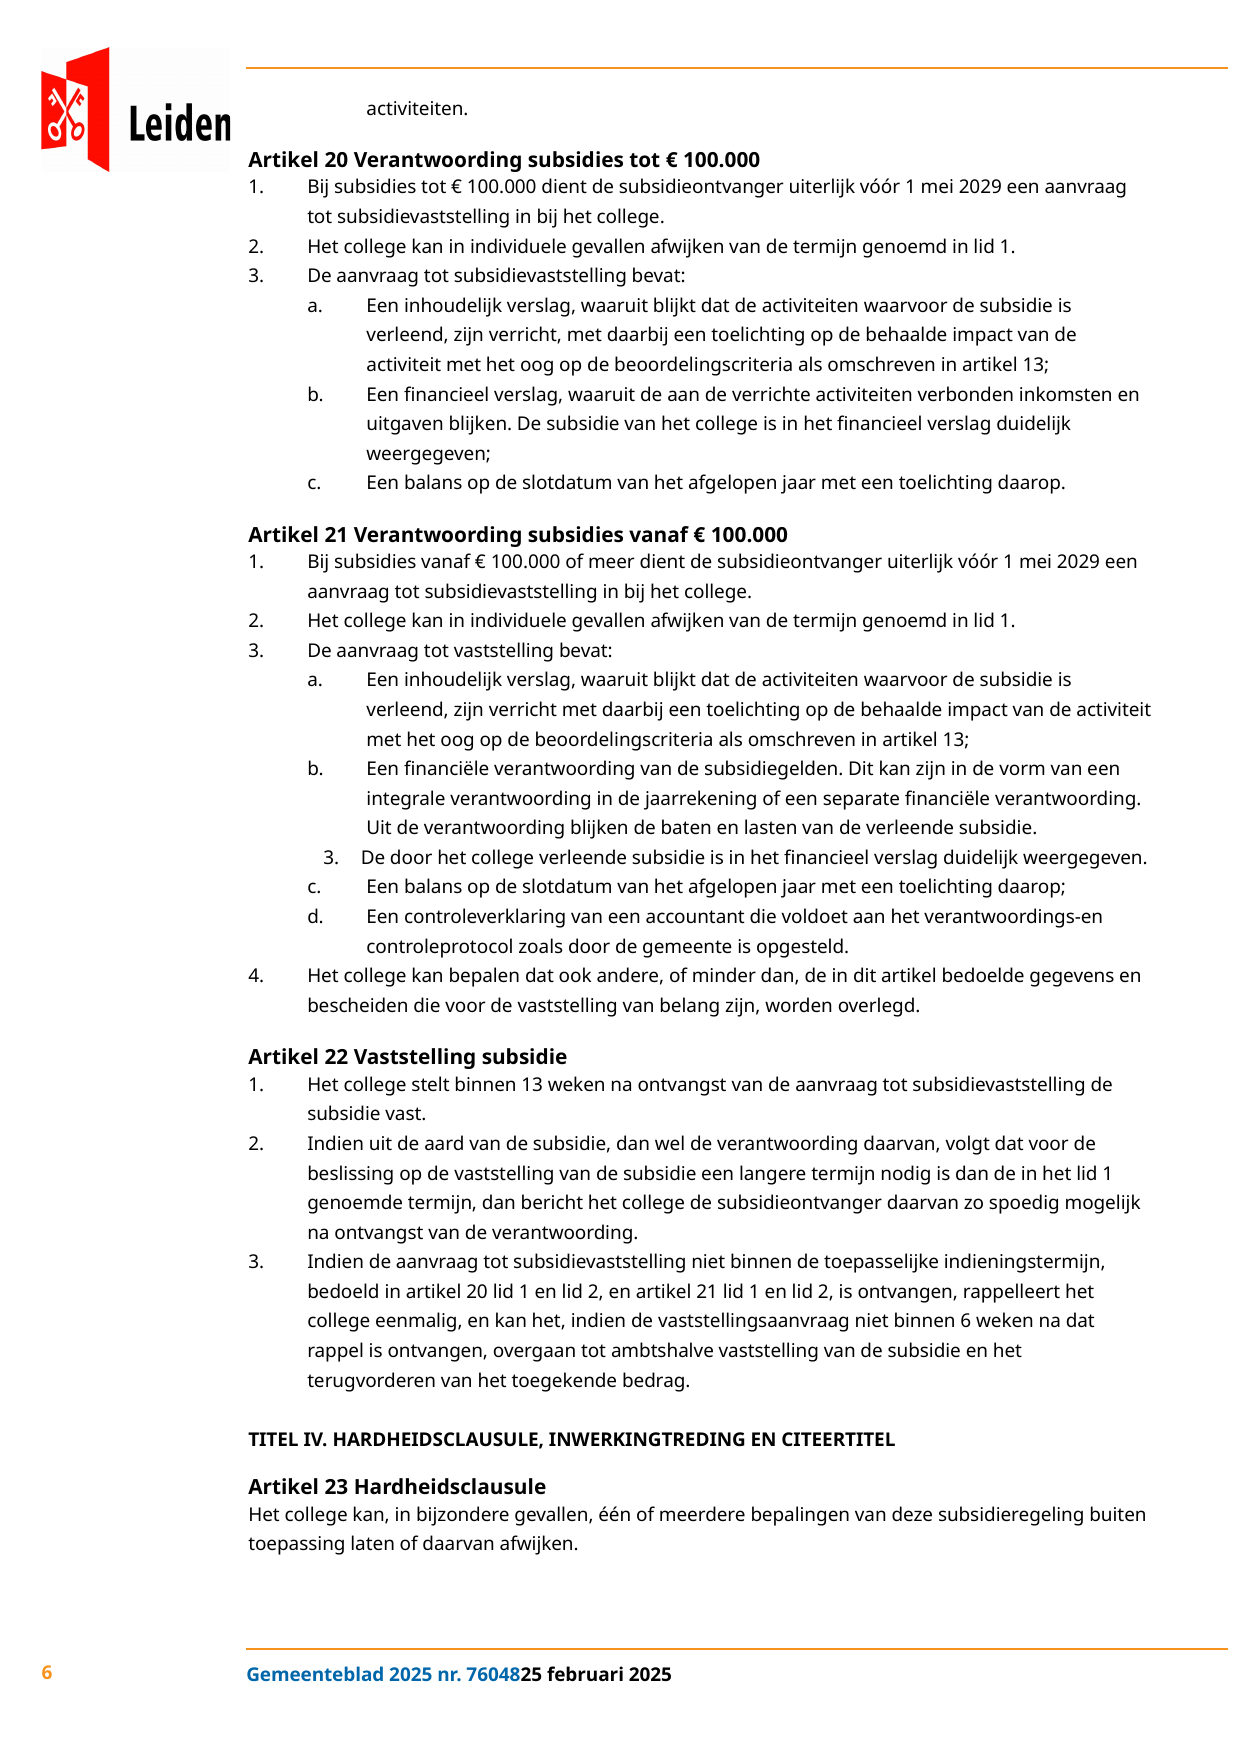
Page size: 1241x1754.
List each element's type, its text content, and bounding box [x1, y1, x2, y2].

text Artikel 20 Verantwoording subsidies tot € 100.000 [248, 145, 1152, 174]
list De aanvraag tot vaststelling bevat: [248, 637, 1152, 663]
list Het college kan bepalen dat ook andere, of minder dan, de in dit artikel bedoelde gegevens en bescheiden die voor de vaststelling van belang zijn, worden overlegd. [248, 962, 1152, 1018]
list Een inhoudelijk verslag, waaruit blijkt dat de activiteiten waarvoor de subsidie is verleend, zijn verricht, met daarbij een toelichting op de behaalde impact van de activiteit met het oog op de beoordelingscriteria als omschreven in artikel 13; [307, 292, 1152, 377]
list Bij subsidies tot € 100.000 dient de subsidieontvanger uiterlijk vóór 1 mei 2029 een aanvraag tot subsidievaststelling in bij het college. [248, 174, 1152, 229]
list Een balans op de slotdatum van het afgelopen jaar met een toelichting daarop; [307, 874, 1152, 899]
text Artikel 22 Vaststelling subsidie [248, 1042, 1152, 1071]
list De door het college verleende subsidie is in het financieel verslag duidelijk weergegeven. [323, 844, 1152, 870]
list Indien de aanvraag tot subsidievaststelling niet binnen de toepasselijke indieningstermijn, bedoeld in artikel 20 lid 1 en lid 2, en artikel 21 lid 1 en lid 2, is ontvangen, rappelleert het college eenmalig, en kan het, indien de vaststellingsaanvraag niet binnen 6 weken na dat rappel is ontvangen, overgaan tot ambtshalve vaststelling van de subsidie en het terugvorderen van het toegekende bedrag. [248, 1248, 1152, 1392]
list Een inhoudelijk verslag, waaruit blijkt dat de activiteiten waarvoor de subsidie is verleend, zijn verricht met daarbij een toelichting op de behaalde impact van de activiteit met het oog op de beoordelingscriteria als omschreven in artikel 13; [307, 667, 1152, 752]
list Een controleverklaring van een accountant die voldoet aan het verantwoordings-en controleprotocol zoals door de gemeente is opgesteld. [307, 903, 1152, 959]
text Artikel 21 Verantwoording subsidies vanaf € 100.000 [248, 520, 1152, 548]
text Het college kan, in bijzondere gevallen, één of meerdere bepalingen van deze subsidieregeling buiten toepassing laten of daarvan afwijken. [248, 1501, 1152, 1556]
list Een financieel verslag, waaruit de aan de verrichte activiteiten verbonden inkomsten en uitgaven blijken. De subsidie van het college is in het financieel verslag duidelijk weergegeven; [307, 381, 1152, 466]
list Het college stelt binnen 13 weken na ontvangst van de aanvraag tot subsidievaststelling de subsidie vast. [248, 1071, 1152, 1126]
list De aanvraag tot subsidievaststelling bevat: [248, 262, 1152, 288]
text TITEL IV. HARDHEIDSCLAUSULE, INWERKINGTREDING EN CITEERTITEL [248, 1426, 1152, 1452]
picture [41, 47, 231, 172]
list activiteiten. [307, 95, 1152, 121]
list Een financiële verantwoording van de subsidiegelden. Dit kan zijn in de vorm van een integrale verantwoording in de jaarrekening of een separate financiële verantwoording. Uit de verantwoording blijken de baten en lasten van de verleende subsidie. [307, 755, 1152, 840]
list Bij subsidies vanaf € 100.000 of meer dient de subsidieontvanger uiterlijk vóór 1 mei 2029 een aanvraag tot subsidievaststelling in bij het college. [248, 548, 1152, 604]
list Het college kan in individuele gevallen afwijken van de termijn genoemd in lid 1. [248, 607, 1152, 633]
list Het college kan in individuele gevallen afwijken van de termijn genoemd in lid 1. [248, 233, 1152, 258]
list Een balans op de slotdatum van het afgelopen jaar met een toelichting daarop. [307, 469, 1152, 495]
text Artikel 23 Hardheidsclausule [248, 1472, 1152, 1501]
list Indien uit de aard van de subsidie, dan wel de verantwoording daarvan, volgt dat voor de beslissing op de vaststelling van de subsidie een langere termijn nodig is dan de in het lid 1 genoemde termijn, dan bericht het college de subsidieontvanger daarvan zo spoedig mogelijk na ontvangst van de verantwoording. [248, 1130, 1152, 1244]
